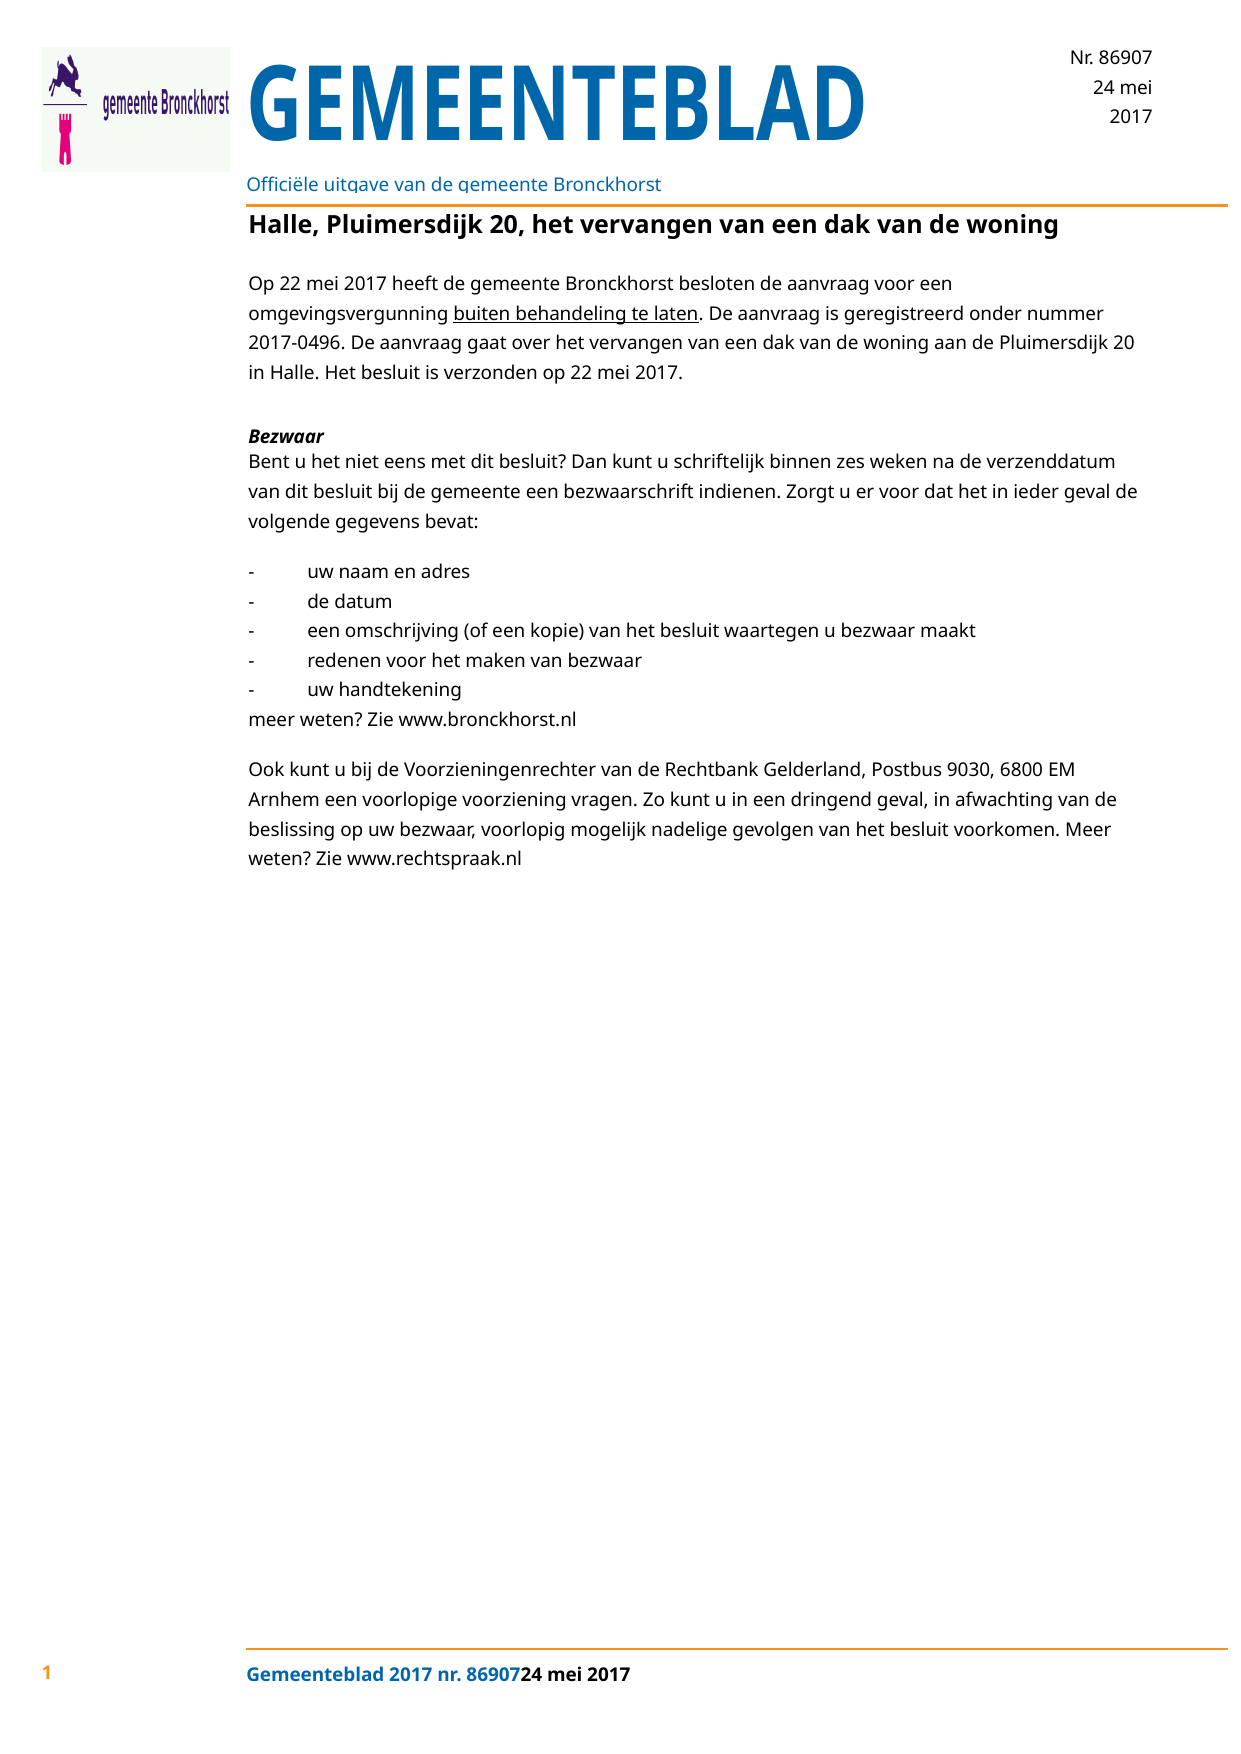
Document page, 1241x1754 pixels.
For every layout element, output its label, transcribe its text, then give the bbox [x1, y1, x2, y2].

list redenen voor het maken van bezwaar [248, 647, 1152, 673]
list uw naam en adres [248, 558, 1152, 584]
text Op 22 mei 2017 heeft de gemeente Bronckhorst besloten de aanvraag voor een omgevingsvergunning buiten behandeling te laten. De aanvraag is geregistreerd onder nummer 2017-0496. De aanvraag gaat over het vervangen van een dak van de woning aan de Pluimersdijk 20 in Halle. Het besluit is verzonden op 22 mei 2017. [248, 270, 1152, 385]
text Halle, Pluimersdijk 20, het vervangen van een dak van de woning [248, 207, 1152, 241]
picture [41, 47, 231, 172]
text meer weten? Zie www.bronckhorst.nl [248, 706, 1152, 732]
list uw handtekening [248, 677, 1152, 702]
list een omschrijving (of een kopie) van het besluit waartegen u bezwaar maakt [248, 617, 1152, 643]
list de datum [248, 588, 1152, 614]
text Ook kunt u bij de Voorzieningenrechter van de Rechtbank Gelderland, Postbus 9030, 6800 EM Arnhem een voorlopige voorziening vragen. Zo kunt u in een dringend geval, in afwachting van de beslissing op uw bezwaar, voorlopig mogelijk nadelige gevolgen van het besluit voorkomen. Meer weten? Zie www.rechtspraak.nl [248, 757, 1152, 871]
text Bezwaar [248, 423, 1152, 449]
text Bent u het niet eens met dit besluit? Dan kunt u schriftelijk binnen zes weken na de verzenddatum van dit besluit bij de gemeente een bezwaarschrift indienen. Zorgt u er voor dat het in ieder geval de volgende gegevens bevat: [248, 449, 1152, 534]
